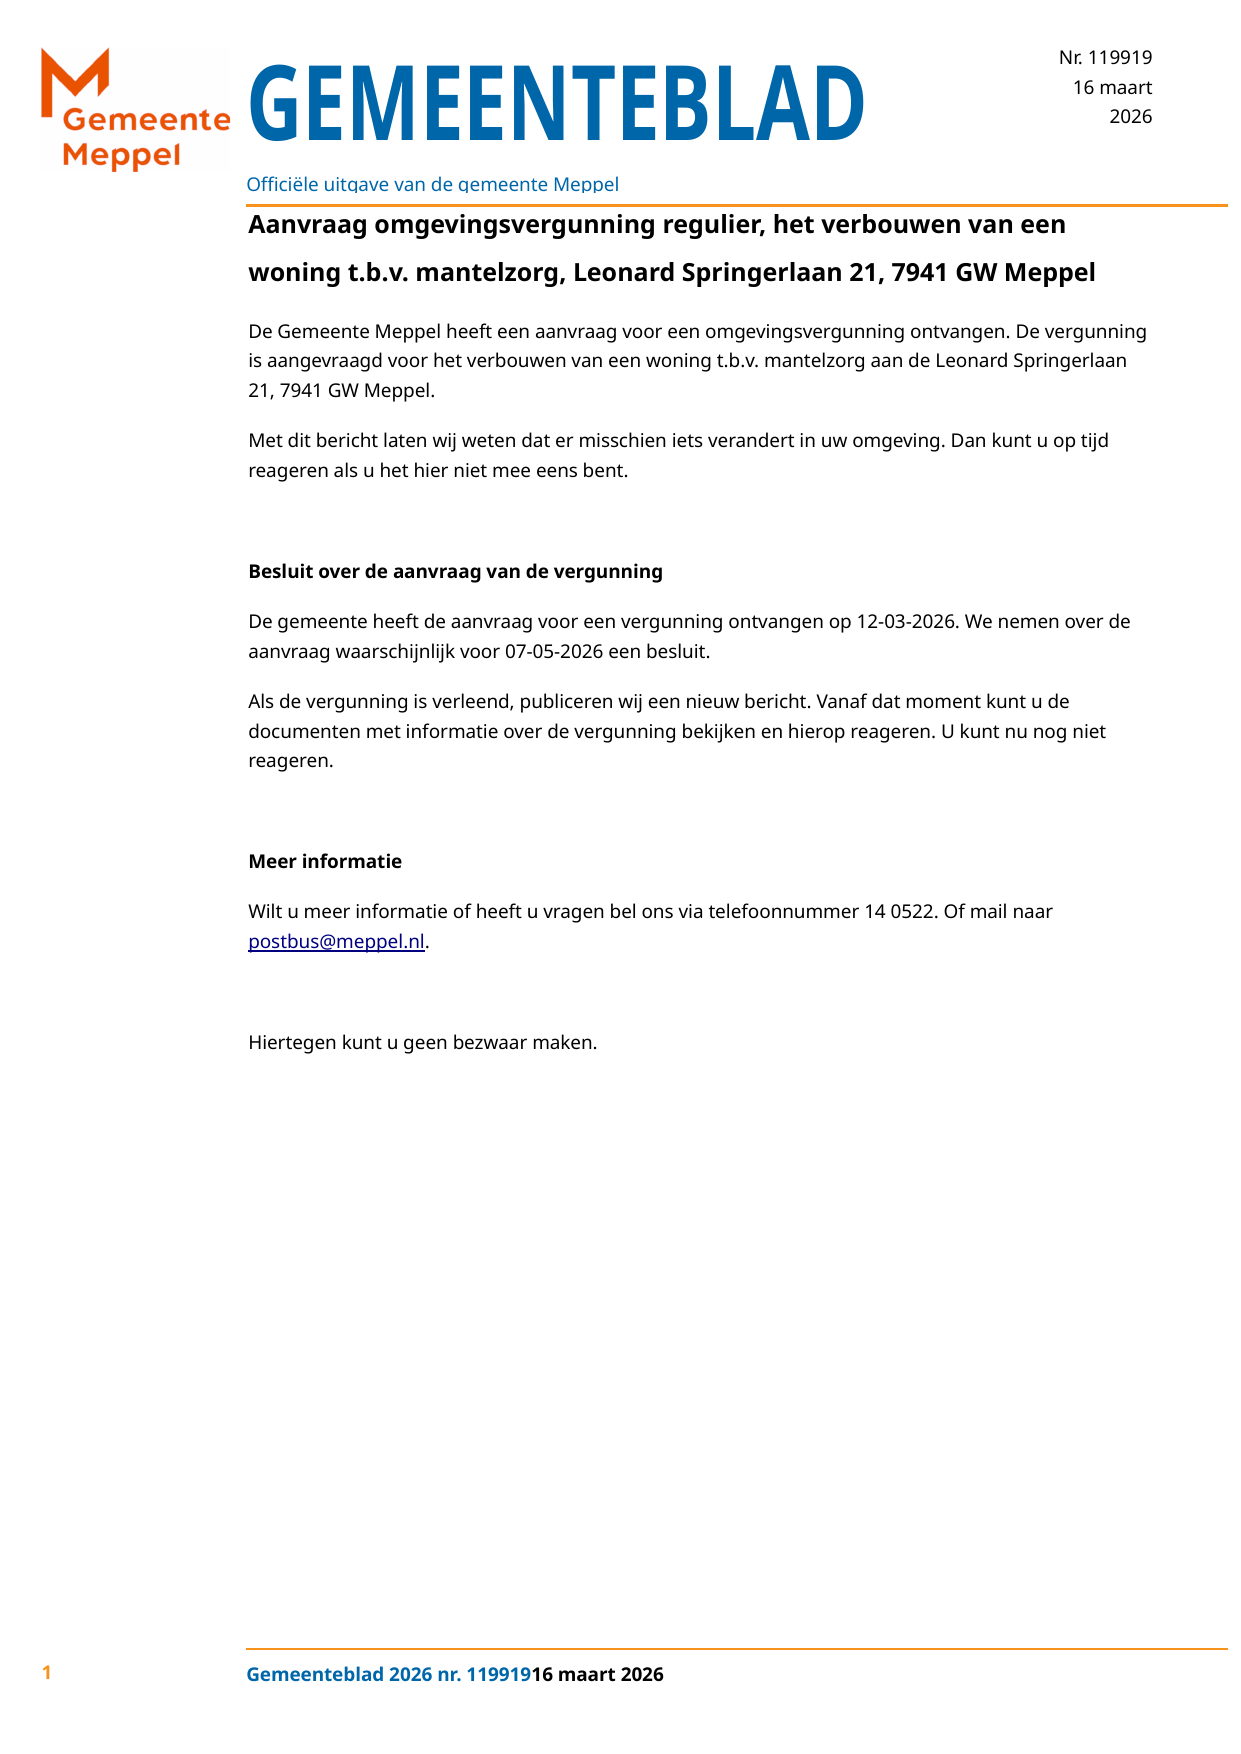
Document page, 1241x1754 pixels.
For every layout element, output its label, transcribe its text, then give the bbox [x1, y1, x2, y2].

text De Gemeente Meppel heeft een aanvraag voor een omgevingsvergunning ontvangen. De vergunning is aangevraagd voor het verbouwen van een woning t.b.v. mantelzorg aan de Leonard Springerlaan 21, 7941 GW Meppel. [248, 318, 1152, 403]
text Wilt u meer informatie of heeft u vragen bel ons via telefoonnummer 14 0522. Of mail naar postbus@meppel.nl. [248, 899, 1152, 954]
text Besluit over de aanvraag van de vergunning [248, 558, 1152, 584]
text Meer informatie [248, 848, 1152, 874]
text Aanvraag omgevingsvergunning regulier, het verbouwen van een woning t.b.v. mantelzorg, Leonard Springerlaan 21, 7941 GW Meppel [248, 207, 1152, 288]
text De gemeente heeft de aanvraag voor een vergunning ontvangen op 12-03-2026. We nemen over de aanvraag waarschijnlijk voor 07-05-2026 een besluit. [248, 608, 1152, 664]
picture [41, 47, 231, 172]
text Hiertegen kunt u geen bezwaar maken. [248, 1029, 1152, 1055]
text Als de vergunning is verleend, publiceren wij een nieuw bericht. Vanaf dat moment kunt u de documenten met informatie over de vergunning bekijken en hierop reageren. U kunt nu nog niet reageren. [248, 688, 1152, 773]
text Met dit bericht laten wij weten dat er misschien iets verandert in uw omgeving. Dan kunt u op tijd reageren als u het hier niet mee eens bent. [248, 427, 1152, 483]
